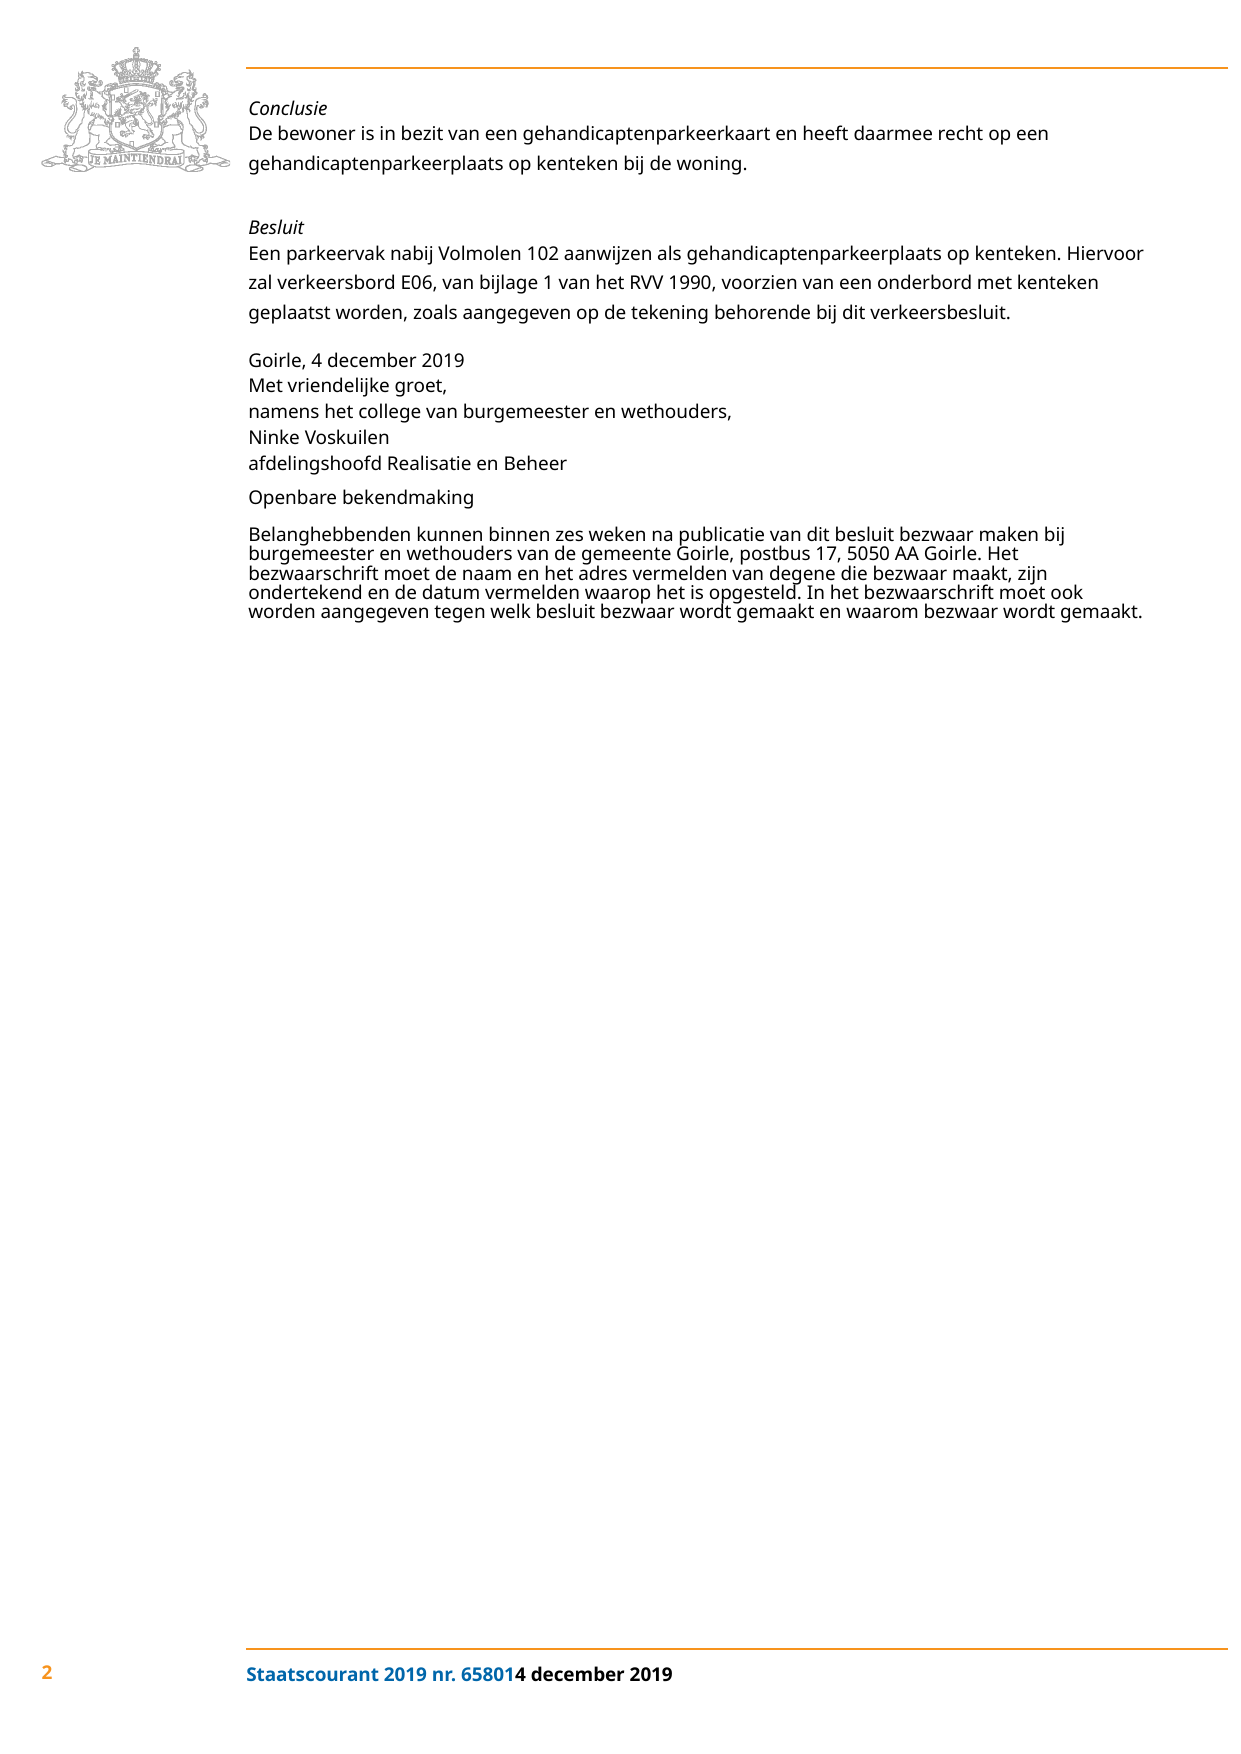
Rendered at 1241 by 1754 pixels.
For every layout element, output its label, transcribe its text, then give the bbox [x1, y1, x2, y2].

text Ninke Voskuilen [248, 424, 1152, 450]
text De bewoner is in bezit van een gehandicaptenparkeerkaart en heeft daarmee recht op een gehandicaptenparkeerplaats op kenteken bij de woning. [248, 121, 1152, 176]
text Conclusie [248, 95, 1152, 121]
text Belanghebbenden kunnen binnen zes weken na publicatie van dit besluit bezwaar maken bij burgemeester en wethouders van de gemeente Goirle, postbus 17, 5050 AA Goirle. Het bezwaarschrift moet de naam en het adres vermelden van degene die bezwaar maakt, zijn ondertekend en de datum vermelden waarop het is opgesteld. In het bezwaarschrift moet ook worden aangegeven tegen welk besluit bezwaar wordt gemaakt en waarom bezwaar wordt gemaakt. [248, 526, 1152, 622]
text namens het college van burgemeester en wethouders, [248, 398, 1152, 424]
picture [41, 47, 231, 172]
text Met vriendelijke groet, [248, 372, 1152, 398]
text Besluit [248, 214, 1152, 240]
text Een parkeervak nabij Volmolen 102 aanwijzen als gehandicaptenparkeerplaats op kenteken. Hiervoor zal verkeersbord E06, van bijlage 1 van het RVV 1990, voorzien van een onderbord met kenteken geplaatst worden, zoals aangegeven op de tekening behorende bij dit verkeersbesluit. [248, 240, 1152, 325]
text afdelingshoofd Realisatie en Beheer [248, 450, 1152, 475]
text Openbare bekendmaking [248, 489, 1152, 508]
text Goirle, 4 december 2019 [248, 347, 1152, 372]
